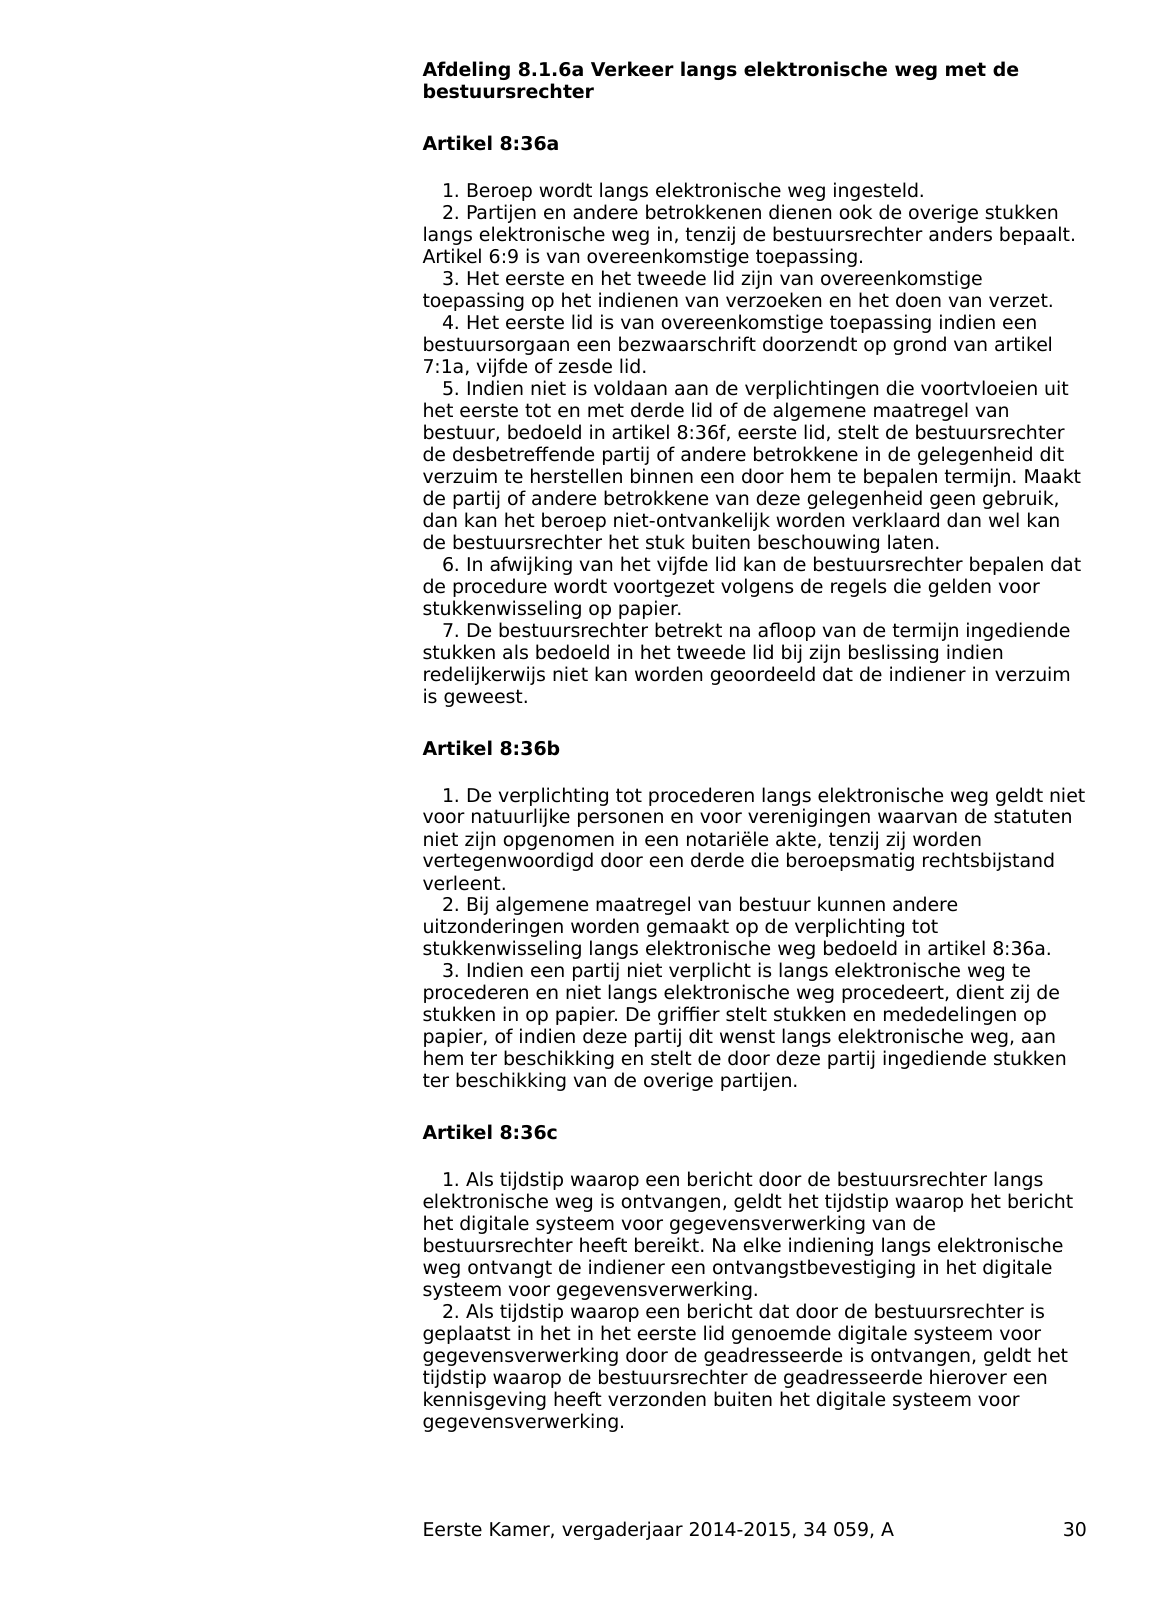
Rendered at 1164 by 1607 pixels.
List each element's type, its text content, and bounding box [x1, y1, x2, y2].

subtitle Afdeling 8.1.6a Verkeer langs elektronische weg met de bestuursrechter [422, 59, 1087, 103]
subtitle Artikel 8:36b [422, 737, 1087, 759]
text 5. Indien niet is voldaan aan de verplichtingen die voortvloeien uit het eerste tot en met derde lid of de algemene maatregel van bestuur, bedoeld in artikel 8:36f, eerste lid, stelt de bestuursrechter de desbetreffende partij of andere betrokkene in de gelegenheid dit verzuim te herstellen binnen een door hem te bepalen termijn. Maakt de partij of andere betrokkene van deze gelegenheid geen gebruik, dan kan het beroep niet-ontvankelijk worden verklaard dan wel kan de bestuursrechter het stuk buiten beschouwing laten. [422, 378, 1087, 554]
text 2. Partijen en andere betrokkenen dienen ook de overige stukken langs elektronische weg in, tenzij de bestuursrechter anders bepaalt. Artikel 6:9 is van overeenkomstige toepassing. [422, 202, 1087, 268]
text 4. Het eerste lid is van overeenkomstige toepassing indien een bestuursorgaan een bezwaarschrift doorzendt op grond van artikel 7:1a, vijfde of zesde lid. [422, 312, 1087, 378]
text 1. Als tijdstip waarop een bericht door de bestuursrechter langs elektronische weg is ontvangen, geldt het tijdstip waarop het bericht het digitale systeem voor gegevensverwerking van de bestuursrechter heeft bereikt. Na elke indiening langs elektronische weg ontvangt de indiener een ontvangstbevestiging in het digitale systeem voor gegevensverwerking. [422, 1169, 1087, 1301]
text 3. Het eerste en het tweede lid zijn van overeenkomstige toepassing op het indienen van verzoeken en het doen van verzet. [422, 268, 1087, 312]
text 3. Indien een partij niet verplicht is langs elektronische weg te procederen en niet langs elektronische weg procedeert, dient zij de stukken in op papier. De griffier stelt stukken en mededelingen op papier, of indien deze partij dit wenst langs elektronische weg, aan hem ter beschikking en stelt de door deze partij ingediende stukken ter beschikking van de overige partijen. [422, 960, 1087, 1092]
text 2. Bij algemene maatregel van bestuur kunnen andere uitzonderingen worden gemaakt op de verplichting tot stukkenwisseling langs elektronische weg bedoeld in artikel 8:36a. [422, 894, 1087, 960]
subtitle Artikel 8:36a [422, 133, 1087, 155]
subtitle Artikel 8:36c [422, 1122, 1087, 1144]
text 2. Als tijdstip waarop een bericht dat door de bestuursrechter is geplaatst in het in het eerste lid genoemde digitale systeem voor gegevensverwerking door de geadresseerde is ontvangen, geldt het tijdstip waarop de bestuursrechter de geadresseerde hierover een kennisgeving heeft verzonden buiten het digitale systeem voor gegevensverwerking. [422, 1301, 1087, 1433]
text 1. Beroep wordt langs elektronische weg ingesteld. [422, 180, 1087, 202]
text 7. De bestuursrechter betrekt na afloop van de termijn ingediende stukken als bedoeld in het tweede lid bij zijn beslissing indien redelijkerwijs niet kan worden geoordeeld dat de indiener in verzuim is geweest. [422, 619, 1087, 707]
text 1. De verplichting tot procederen langs elektronische weg geldt niet voor natuurlijke personen en voor verenigingen waarvan de statuten niet zijn opgenomen in een notariële akte, tenzij zij worden vertegenwoordigd door een derde die beroepsmatig rechtsbijstand verleent. [422, 784, 1087, 894]
text 6. In afwijking van het vijfde lid kan de bestuursrechter bepalen dat de procedure wordt voortgezet volgens de regels die gelden voor stukkenwisseling op papier. [422, 554, 1087, 619]
